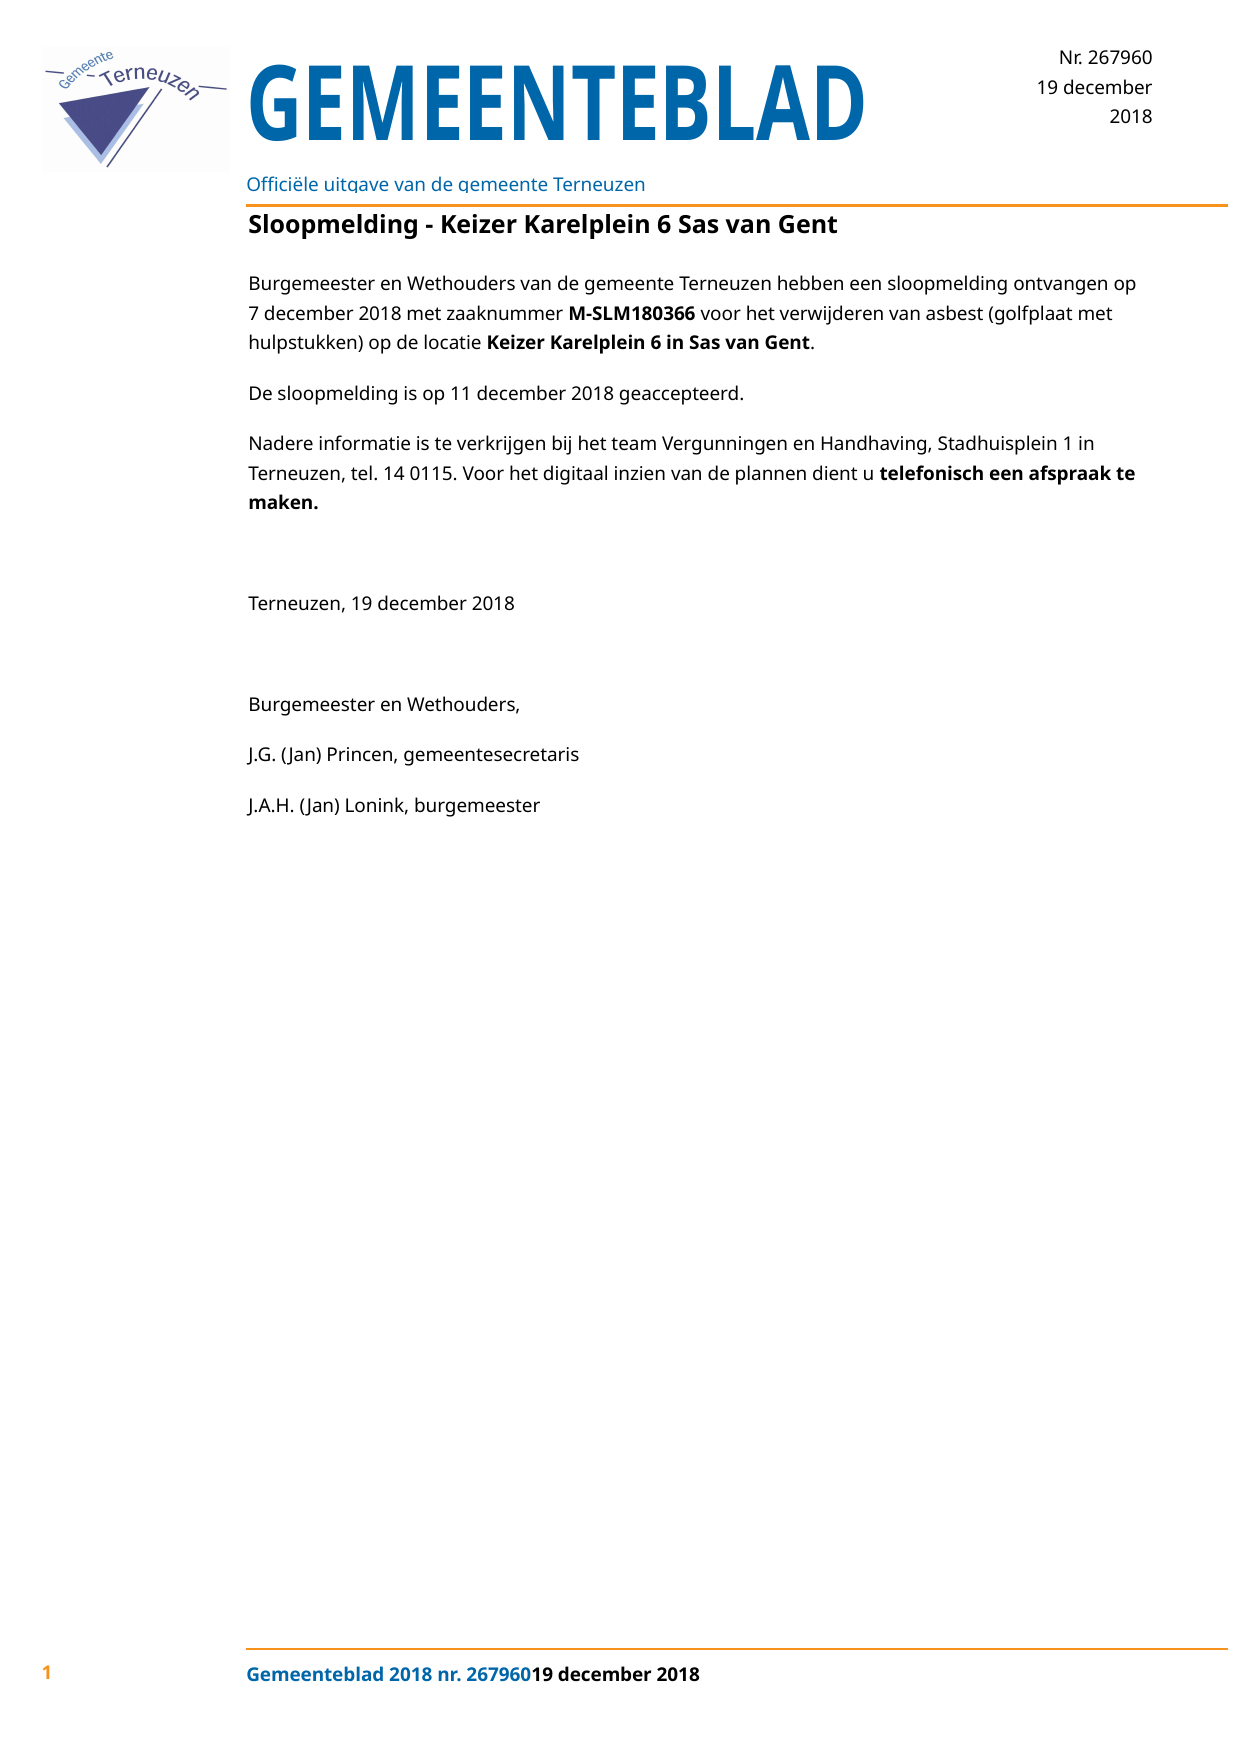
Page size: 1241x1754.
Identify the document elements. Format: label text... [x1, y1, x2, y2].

picture [41, 47, 231, 172]
text Burgemeester en Wethouders, [248, 691, 1152, 717]
text De sloopmelding is op 11 december 2018 geaccepteerd. [248, 380, 1152, 406]
text Sloopmelding - Keizer Karelplein 6 Sas van Gent [248, 207, 1152, 241]
text Terneuzen, 19 december 2018 [248, 590, 1152, 616]
text J.G. (Jan) Princen, gemeentesecretaris [248, 742, 1152, 767]
text Nadere informatie is te verkrijgen bij het team Vergunningen en Handhaving, Stadhuisplein 1 in Terneuzen, tel. 14 0115. Voor het digitaal inzien van de plannen dient u telefonisch een afspraak te maken. [248, 430, 1152, 515]
text Burgemeester en Wethouders van de gemeente Terneuzen hebben een sloopmelding ontvangen op 7 december 2018 met zaaknummer M-SLM180366 voor het verwijderen van asbest (golfplaat met hulpstukken) op de locatie Keizer Karelplein 6 in Sas van Gent. [248, 270, 1152, 355]
text J.A.H. (Jan) Lonink, burgemeester [248, 792, 1152, 818]
